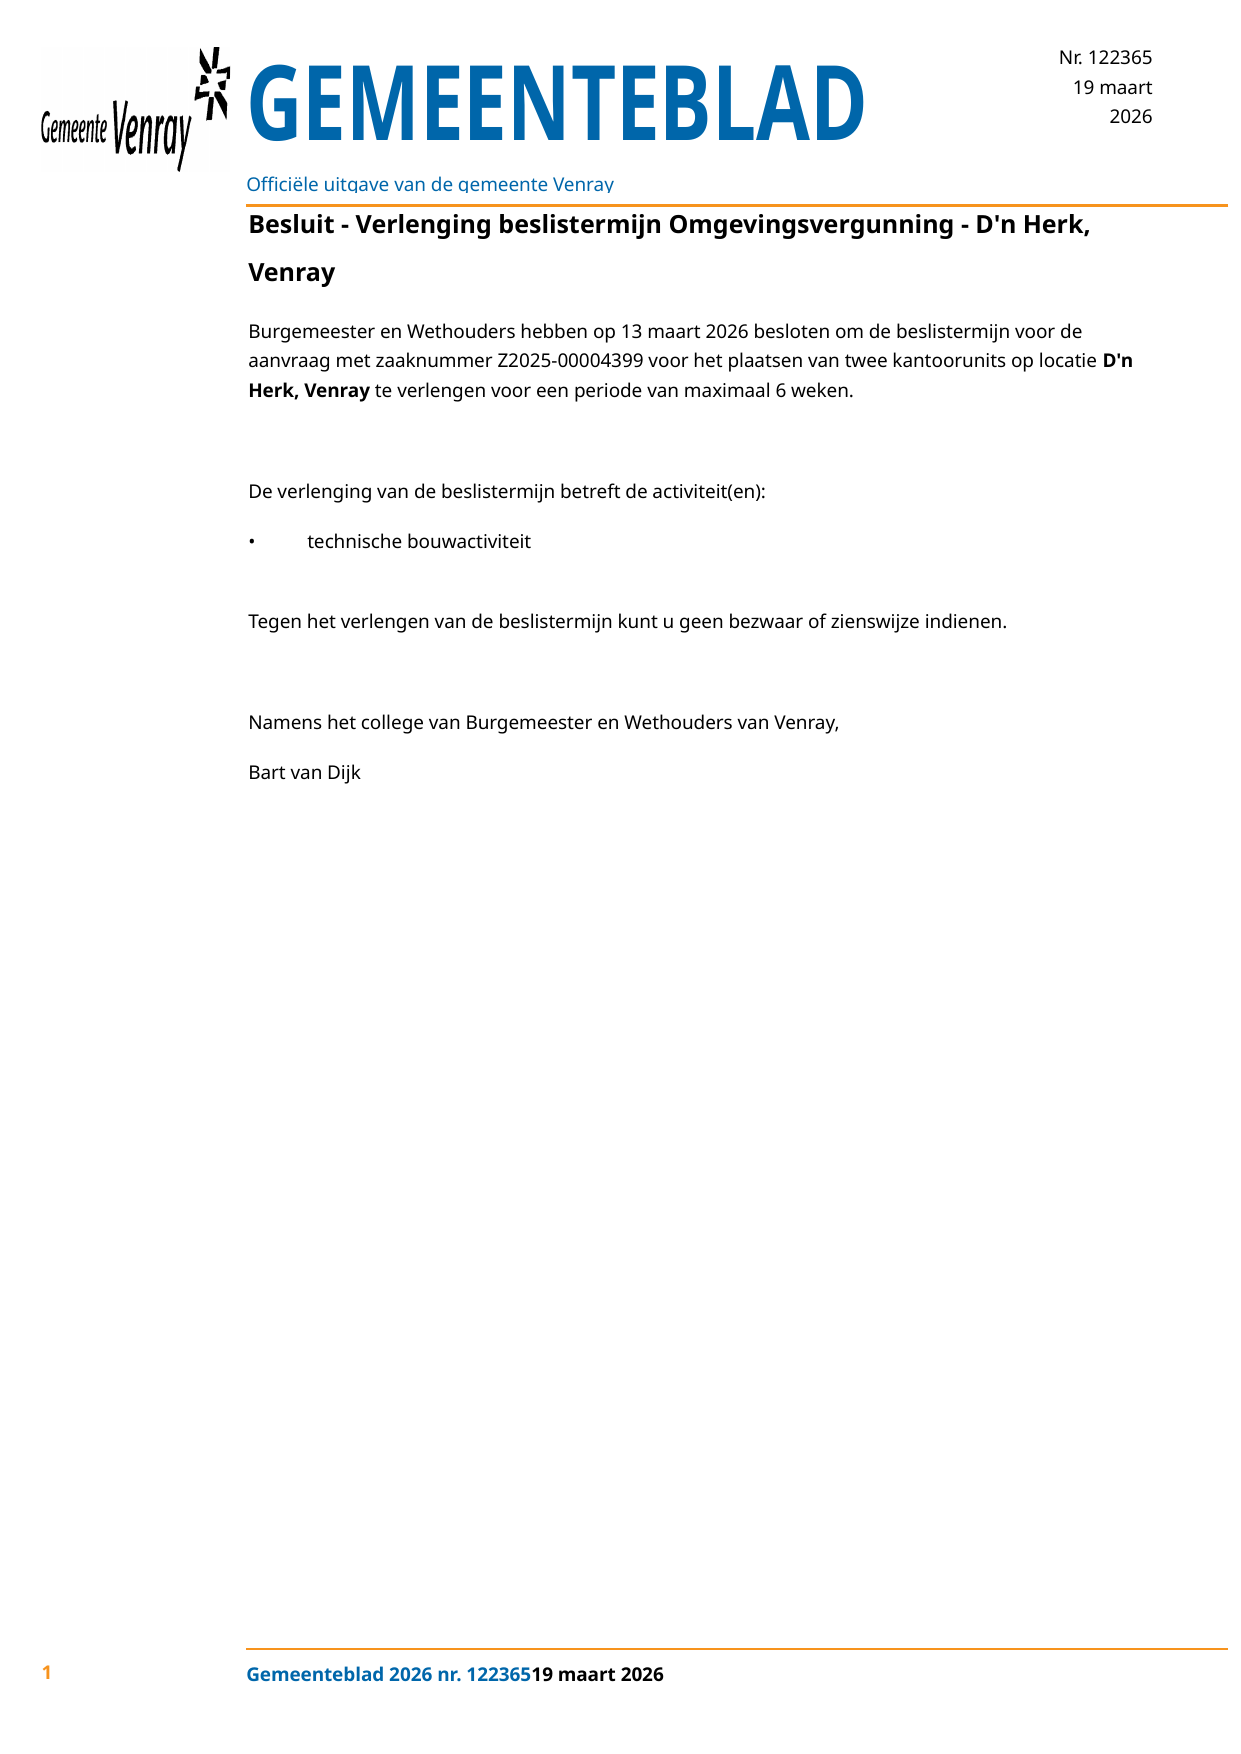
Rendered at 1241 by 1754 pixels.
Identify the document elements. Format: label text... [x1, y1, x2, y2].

text Namens het college van Burgemeester en Wethouders van Venray, [248, 709, 1152, 735]
text Tegen het verlengen van de beslistermijn kunt u geen bezwaar of zienswijze indienen. [248, 608, 1152, 634]
text De verlenging van de beslistermijn betreft de activiteit(en): [248, 478, 1152, 504]
text Bart van Dijk [248, 759, 1152, 785]
text Besluit - Verlenging beslistermijn Omgevingsvergunning - D'n Herk, Venray [248, 207, 1152, 288]
list technische bouwactiviteit [248, 528, 1152, 554]
text Burgemeester en Wethouders hebben op 13 maart 2026 besloten om de beslistermijn voor de aanvraag met zaaknummer Z2025-00004399 voor het plaatsen van twee kantoorunits op locatie D'n Herk, Venray te verlengen voor een periode van maximaal 6 weken. [248, 318, 1152, 403]
picture [41, 47, 231, 172]
